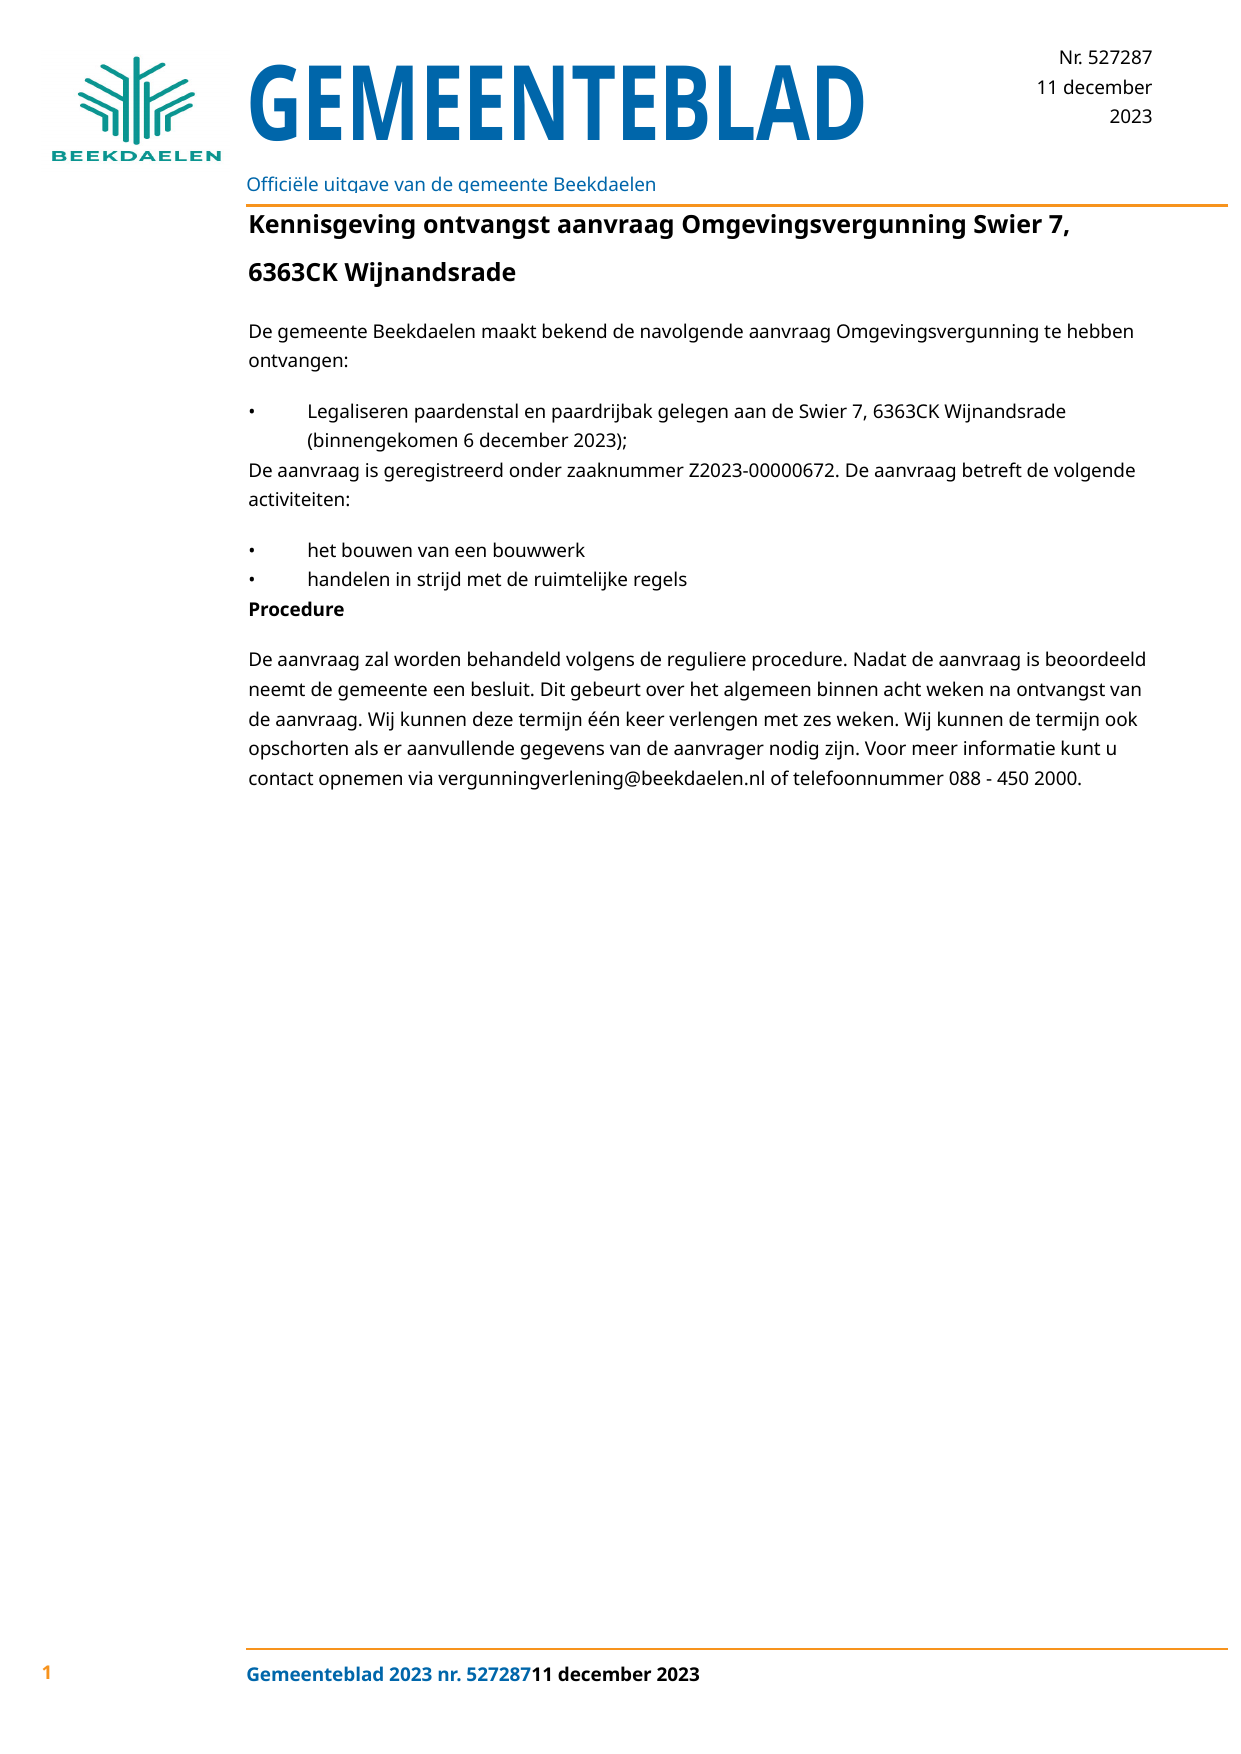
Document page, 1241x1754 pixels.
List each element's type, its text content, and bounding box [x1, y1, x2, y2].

text Kennisgeving ontvangst aanvraag Omgevingsvergunning Swier 7, 6363CK Wijnandsrade [248, 207, 1152, 288]
list het bouwen van een bouwwerk [248, 537, 1152, 563]
picture [41, 47, 231, 172]
text De aanvraag is geregistreerd onder zaaknummer Z2023-00000672. De aanvraag betreft de volgende activiteiten: [248, 457, 1152, 512]
list handelen in strijd met de ruimtelijke regels [248, 567, 1152, 592]
text Procedure [248, 596, 1152, 622]
list Legaliseren paardenstal en paardrijbak gelegen aan de Swier 7, 6363CK Wijnandsrade (binnengekomen 6 december 2023); [248, 398, 1152, 453]
text De gemeente Beekdaelen maakt bekend de navolgende aanvraag Omgevingsvergunning te hebben ontvangen: [248, 318, 1152, 373]
text De aanvraag zal worden behandeld volgens de reguliere procedure. Nadat de aanvraag is beoordeeld neemt de gemeente een besluit. Dit gebeurt over het algemeen binnen acht weken na ontvangst van de aanvraag. Wij kunnen deze termijn één keer verlengen met zes weken. Wij kunnen de termijn ook opschorten als er aanvullende gegevens van de aanvrager nodig zijn. Voor meer informatie kunt u contact opnemen via vergunningverlening@beekdaelen.nl of telefoonnummer 088 - 450 2000. [248, 647, 1152, 791]
